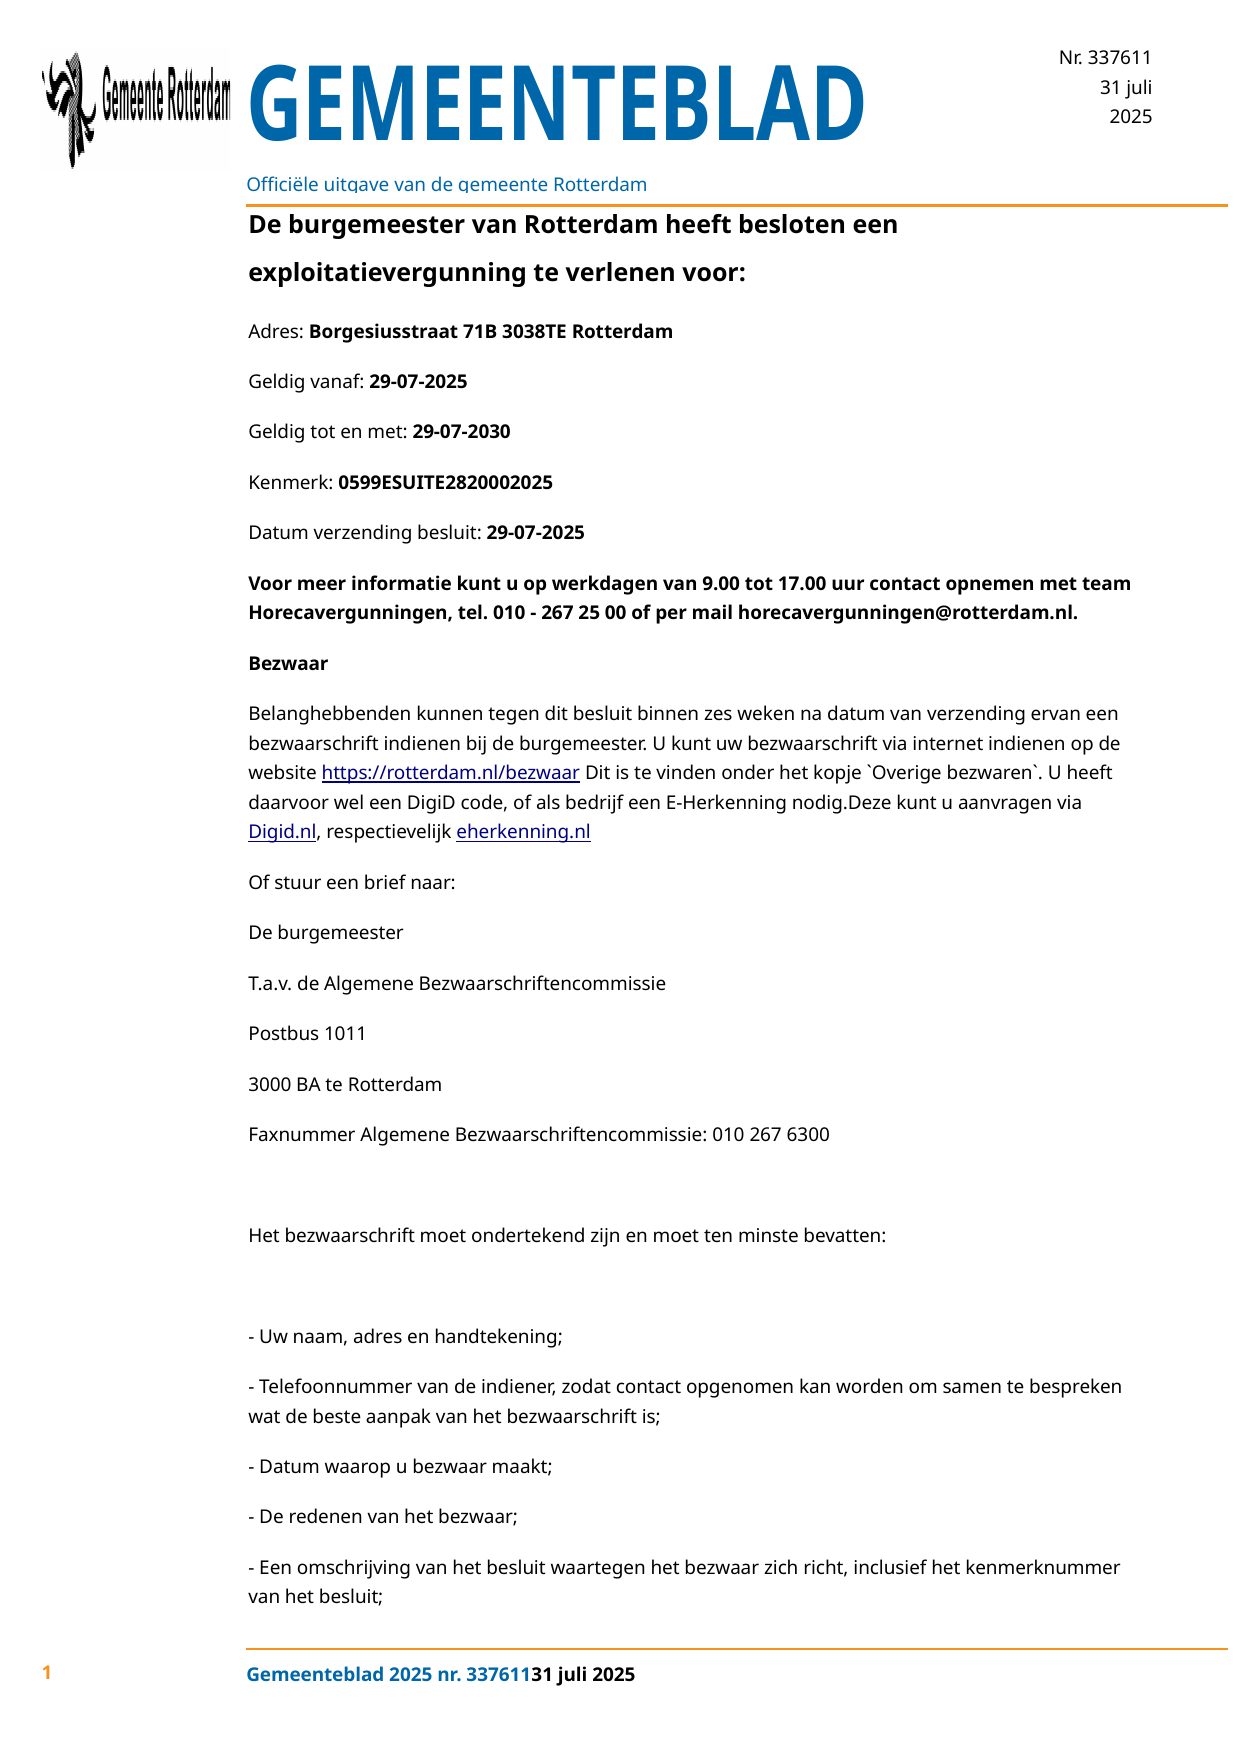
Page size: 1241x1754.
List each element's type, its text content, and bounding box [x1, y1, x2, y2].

text Postbus 1011 [248, 1020, 1152, 1046]
text Datum verzending besluit: 29-07-2025 [248, 519, 1152, 545]
text Het bezwaarschrift moet ondertekend zijn en moet ten minste bevatten: [248, 1222, 1152, 1248]
text - Een omschrijving van het besluit waartegen het bezwaar zich richt, inclusief het kenmerknummer van het besluit; [248, 1554, 1152, 1609]
text Voor meer informatie kunt u op werkdagen van 9.00 tot 17.00 uur contact opnemen met team Horecavergunningen, tel. 010 - 267 25 00 of per mail horecavergunningen@rotterdam.nl. [248, 570, 1152, 625]
text Geldig vanaf: 29-07-2025 [248, 368, 1152, 394]
text - Telefoonnummer van de indiener, zodat contact opgenomen kan worden om samen te bespreken wat de beste aanpak van het bezwaarschrift is; [248, 1373, 1152, 1429]
text Belanghebbenden kunnen tegen dit besluit binnen zes weken na datum van verzending ervan een bezwaarschrift indienen bij de burgemeester. U kunt uw bezwaarschrift via internet indienen op de website https://rotterdam.nl/bezwaar Dit is te vinden onder het kopje `Overige bezwaren`. U heeft daarvoor wel een DigiD code, of als bedrijf een E-Herkenning nodig.Deze kunt u aanvragen via Digid.nl, respectievelijk eherkenning.nl [248, 700, 1152, 844]
text - Uw naam, adres en handtekening; [248, 1323, 1152, 1349]
text Adres: Borgesiusstraat 71B 3038TE Rotterdam [248, 318, 1152, 344]
text Kenmerk: 0599ESUITE2820002025 [248, 469, 1152, 495]
text De burgemeester [248, 919, 1152, 945]
text De burgemeester van Rotterdam heeft besloten een exploitatievergunning te verlenen voor: [248, 207, 1152, 288]
text T.a.v. de Algemene Bezwaarschriftencommissie [248, 970, 1152, 996]
text - De redenen van het bezwaar; [248, 1504, 1152, 1529]
text 3000 BA te Rotterdam [248, 1071, 1152, 1097]
text Bezwaar [248, 650, 1152, 676]
text Faxnummer Algemene Bezwaarschriftencommissie: 010 267 6300 [248, 1121, 1152, 1147]
text Of stuur een brief naar: [248, 869, 1152, 895]
picture [41, 47, 231, 172]
text Geldig tot en met: 29-07-2030 [248, 419, 1152, 444]
text - Datum waarop u bezwaar maakt; [248, 1453, 1152, 1479]
